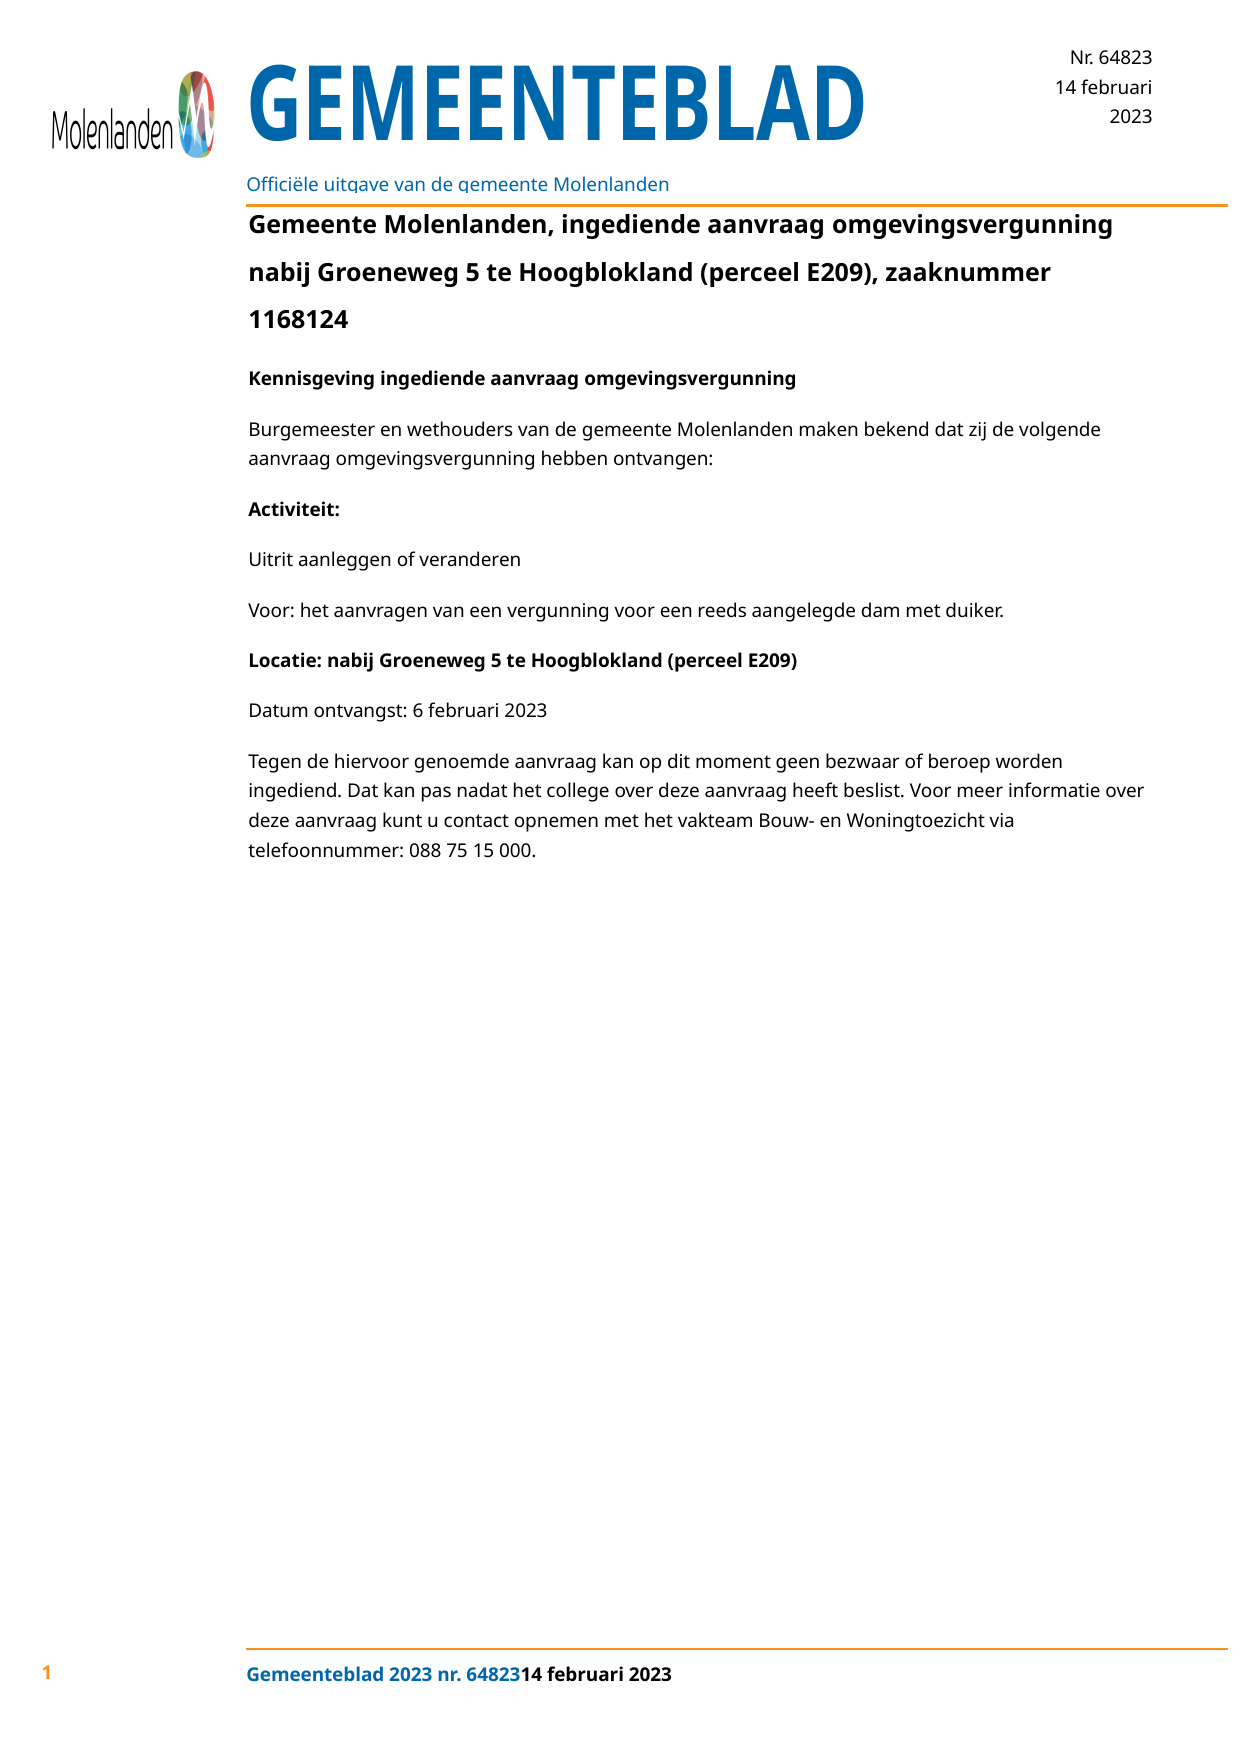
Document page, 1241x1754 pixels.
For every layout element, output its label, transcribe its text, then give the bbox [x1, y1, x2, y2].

text Datum ontvangst: 6 februari 2023 [248, 698, 1152, 723]
picture [41, 47, 231, 172]
text Locatie: nabij Groeneweg 5 te Hoogblokland (perceel E209) [248, 647, 1152, 673]
text Gemeente Molenlanden, ingediende aanvraag omgevingsvergunning nabij Groeneweg 5 te Hoogblokland (perceel E209), zaaknummer 1168124 [248, 207, 1152, 336]
text Activiteit: [248, 496, 1152, 522]
text Tegen de hiervoor genoemde aanvraag kan op dit moment geen bezwaar of beroep worden ingediend. Dat kan pas nadat het college over deze aanvraag heeft beslist. Voor meer informatie over deze aanvraag kunt u contact opnemen met het vakteam Bouw- en Woningtoezicht via telefoonnummer: 088 75 15 000. [248, 748, 1152, 862]
text Burgemeester en wethouders van de gemeente Molenlanden maken bekend dat zij de volgende aanvraag omgevingsvergunning hebben ontvangen: [248, 416, 1152, 471]
text Kennisgeving ingediende aanvraag omgevingsvergunning [248, 366, 1152, 391]
text Voor: het aanvragen van een vergunning voor een reeds aangelegde dam met duiker. [248, 597, 1152, 622]
text Uitrit aanleggen of veranderen [248, 546, 1152, 572]
